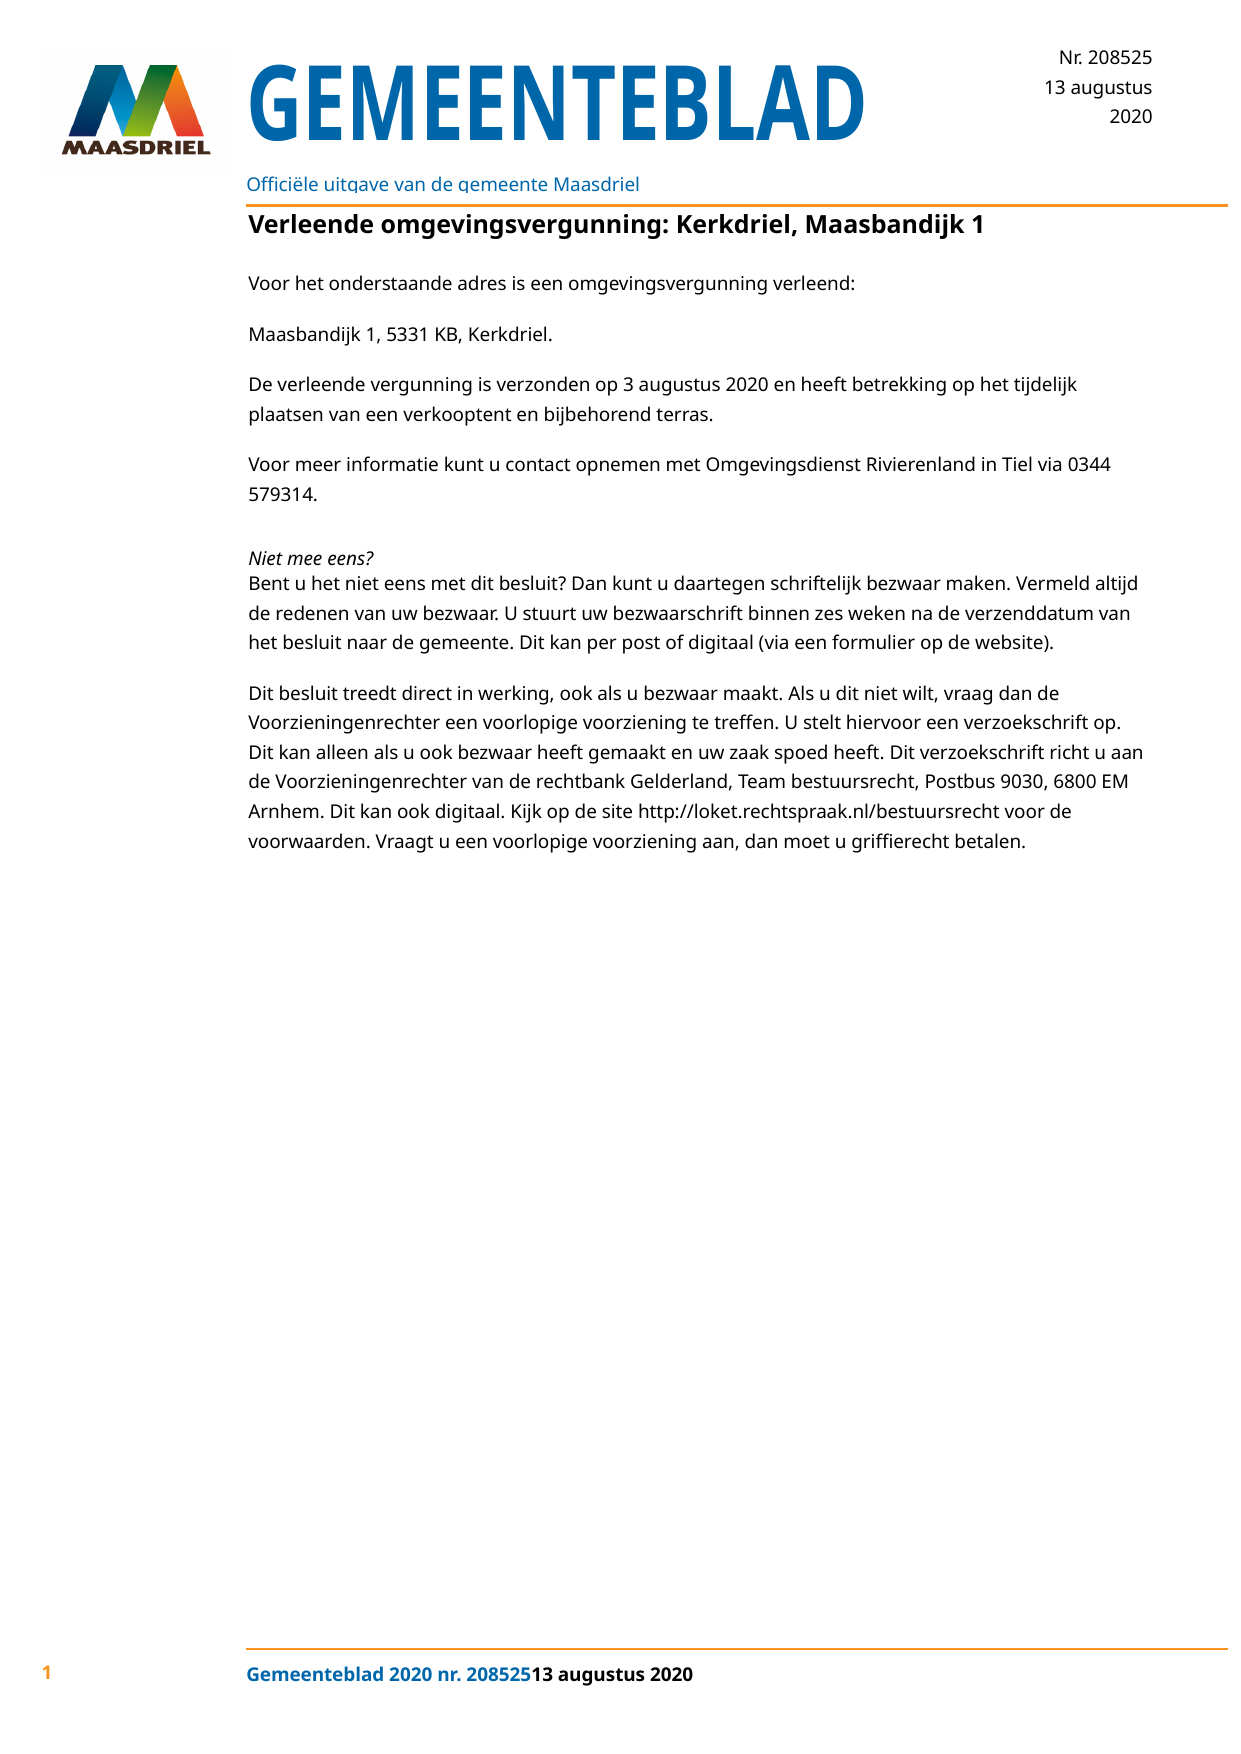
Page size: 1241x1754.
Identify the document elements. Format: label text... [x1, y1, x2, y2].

text Maasbandijk 1, 5331 KB, Kerkdriel. [248, 321, 1152, 346]
picture [41, 47, 231, 172]
text De verleende vergunning is verzonden op 3 augustus 2020 en heeft betrekking op het tijdelijk plaatsen van een verkooptent en bijbehorend terras. [248, 371, 1152, 426]
text Voor meer informatie kunt u contact opnemen met Omgevingsdienst Rivierenland in Tiel via 0344 579314. [248, 451, 1152, 506]
text Voor het onderstaande adres is een omgevingsvergunning verleend: [248, 270, 1152, 296]
text Verleende omgevingsvergunning: Kerkdriel, Maasbandijk 1 [248, 207, 1152, 241]
text Dit besluit treedt direct in werking, ook als u bezwaar maakt. Als u dit niet wilt, vraag dan de Voorzieningenrechter een voorlopige voorziening te treffen. U stelt hiervoor een verzoekschrift op. Dit kan alleen als u ook bezwaar heeft gemaakt en uw zaak spoed heeft. Dit verzoekschrift richt u aan de Voorzieningenrechter van de rechtbank Gelderland, Team bestuursrecht, Postbus 9030, 6800 EM Arnhem. Dit kan ook digitaal. Kijk op de site http://loket.rechtspraak.nl/bestuursrecht voor de voorwaarden. Vraagt u een voorlopige voorziening aan, dan moet u griffierecht betalen. [248, 680, 1152, 854]
text Niet mee eens? [248, 545, 1152, 570]
text Bent u het niet eens met dit besluit? Dan kunt u daartegen schriftelijk bezwaar maken. Vermeld altijd de redenen van uw bezwaar. U stuurt uw bezwaarschrift binnen zes weken na de verzenddatum van het besluit naar de gemeente. Dit kan per post of digitaal (via een formulier op de website). [248, 570, 1152, 655]
